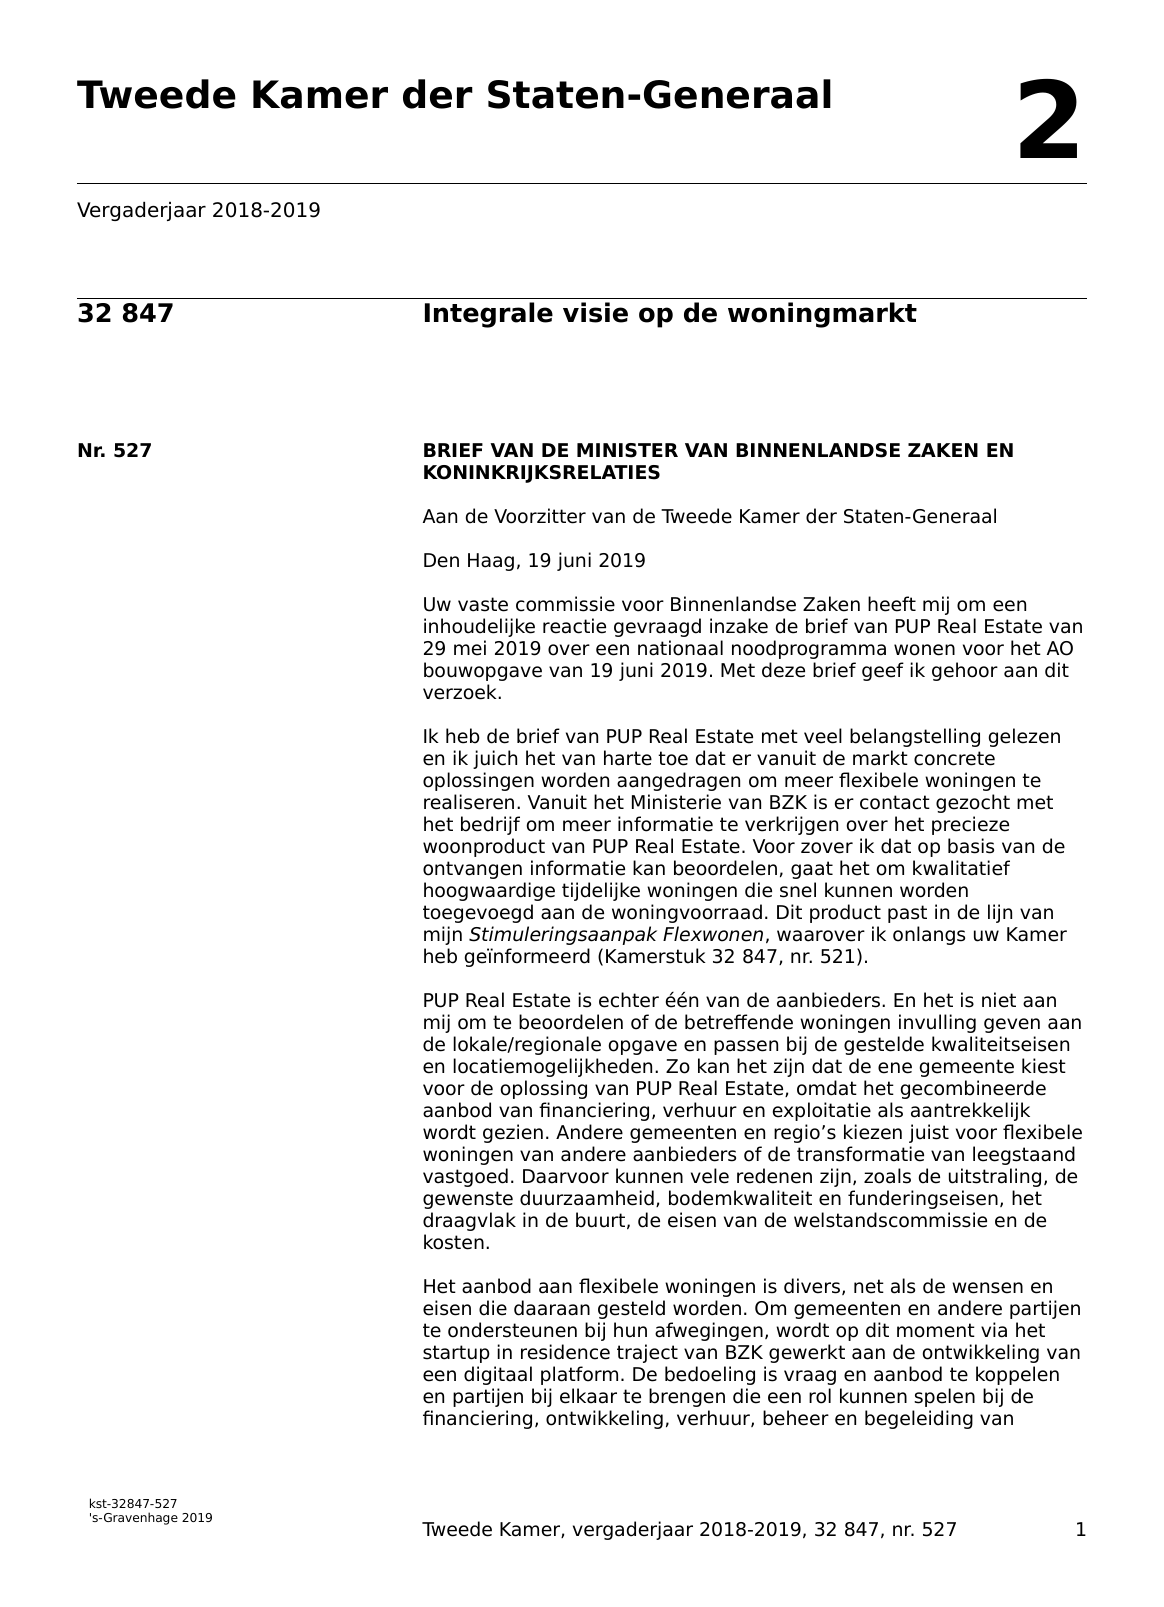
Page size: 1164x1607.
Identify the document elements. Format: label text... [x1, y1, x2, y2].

table_header Tweede Kamer der Staten-Generaal [77, 59, 886, 183]
text Ik heb de brief van PUP Real Estate met veel belangstelling gelezen en ik juich het van harte toe dat er vanuit de markt concrete oplossingen worden aangedragen om meer flexibele woningen te realiseren. Vanuit het Ministerie van BZK is er contact gezocht met het bedrijf om meer informatie te verkrijgen over het precieze woonproduct van PUP Real Estate. Voor zover ik dat op basis van de ontvangen informatie kan beoordelen, gaat het om kwalitatief hoogwaardige tijdelijke woningen die snel kunnen worden toegevoegd aan de woningvoorraad. Dit product past in de lijn van mijn Stimuleringsaanpak Flexwonen, waarover ik onlangs uw Kamer heb geïnformeerd (Kamerstuk 32 847, nr. 521). [422, 726, 1087, 968]
subtitle 32 847 Integrale visie op de woningmarkt [77, 299, 1087, 329]
text Het aanbod aan flexibele woningen is divers, net als de wensen en eisen die daaraan gesteld worden. Om gemeenten en andere partijen te ondersteunen bij hun afwegingen, wordt op dit moment via het startup in residence traject van BZK gewerkt aan de ontwikkeling van een digitaal platform. De bedoeling is vraag en aanbod te koppelen en partijen bij elkaar te brengen die een rol kunnen spelen bij de financiering, ontwikkeling, verhuur, beheer en begeleiding van [422, 1276, 1087, 1430]
text PUP Real Estate is echter één van de aanbieders. En het is niet aan mij om te beoordelen of de betreffende woningen invulling geven aan de lokale/regionale opgave en passen bij de gestelde kwaliteitseisen en locatiemogelijkheden. Zo kan het zijn dat de ene gemeente kiest voor de oplossing van PUP Real Estate, omdat het gecombineerde aanbod van financiering, verhuur en exploitatie als aantrekkelijk wordt gezien. Andere gemeenten en regio’s kiezen juist voor flexibele woningen van andere aanbieders of de transformatie van leegstaand vastgoed. Daarvoor kunnen vele redenen zijn, zoals de uitstraling, de gewenste duurzaamheid, bodemkwaliteit en funderingseisen, het draagvlak in de buurt, de eisen van de welstandscommissie en de kosten. [422, 990, 1087, 1254]
table_cell Vergaderjaar 2018-2019 [77, 184, 1087, 298]
table_header 2 [886, 59, 1087, 183]
text Den Haag, 19 juni 2019 [422, 550, 1087, 572]
text Uw vaste commissie voor Binnenlandse Zaken heeft mij om een inhoudelijke reactie gevraagd inzake de brief van PUP Real Estate van 29 mei 2019 over een nationaal noodprogramma wonen voor het AO bouwopgave van 19 juni 2019. Met deze brief geef ik gehoor aan dit verzoek. [422, 594, 1087, 704]
text kst-32847-527 [88, 1497, 323, 1511]
text Aan de Voorzitter van de Tweede Kamer der Staten-Generaal [422, 506, 1087, 528]
subtitle Nr. 527 BRIEF VAN DE MINISTER VAN BINNENLANDSE ZAKEN EN KONINKRIJKSRELATIES [77, 440, 1087, 484]
text 's-Gravenhage 2019 [88, 1511, 323, 1525]
